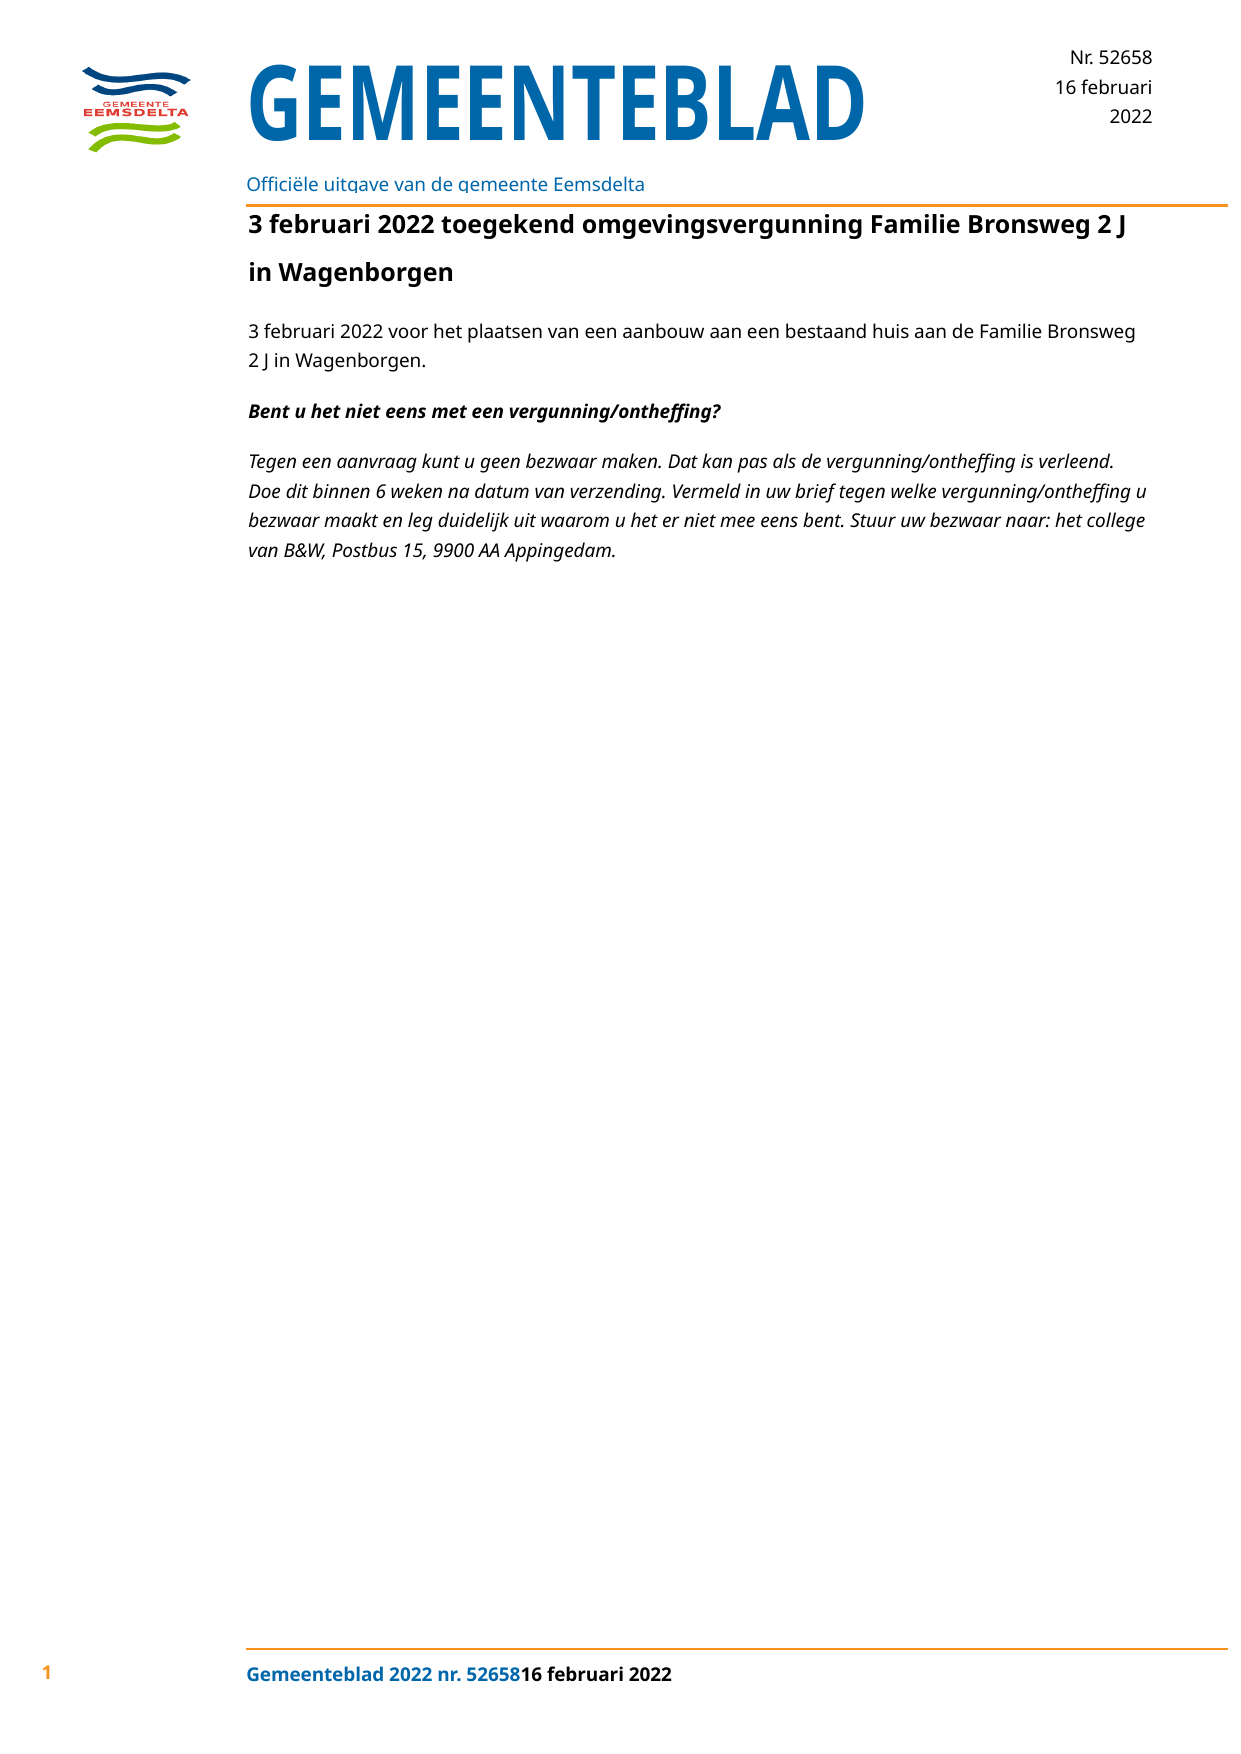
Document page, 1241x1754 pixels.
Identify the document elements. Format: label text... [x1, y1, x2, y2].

text Bent u het niet eens met een vergunning/ontheffing? [248, 398, 1152, 424]
picture [41, 47, 231, 172]
text 3 februari 2022 toegekend omgevingsvergunning Familie Bronsweg 2 J in Wagenborgen [248, 207, 1152, 288]
text 3 februari 2022 voor het plaatsen van een aanbouw aan een bestaand huis aan de Familie Bronsweg 2 J in Wagenborgen. [248, 318, 1152, 373]
text Tegen een aanvraag kunt u geen bezwaar maken. Dat kan pas als de vergunning/ontheffing is verleend. Doe dit binnen 6 weken na datum van verzending. Vermeld in uw brief tegen welke vergunning/ontheffing u bezwaar maakt en leg duidelijk uit waarom u het er niet mee eens bent. Stuur uw bezwaar naar: het college van B&W, Postbus 15, 9900 AA Appingedam. [248, 448, 1152, 563]
